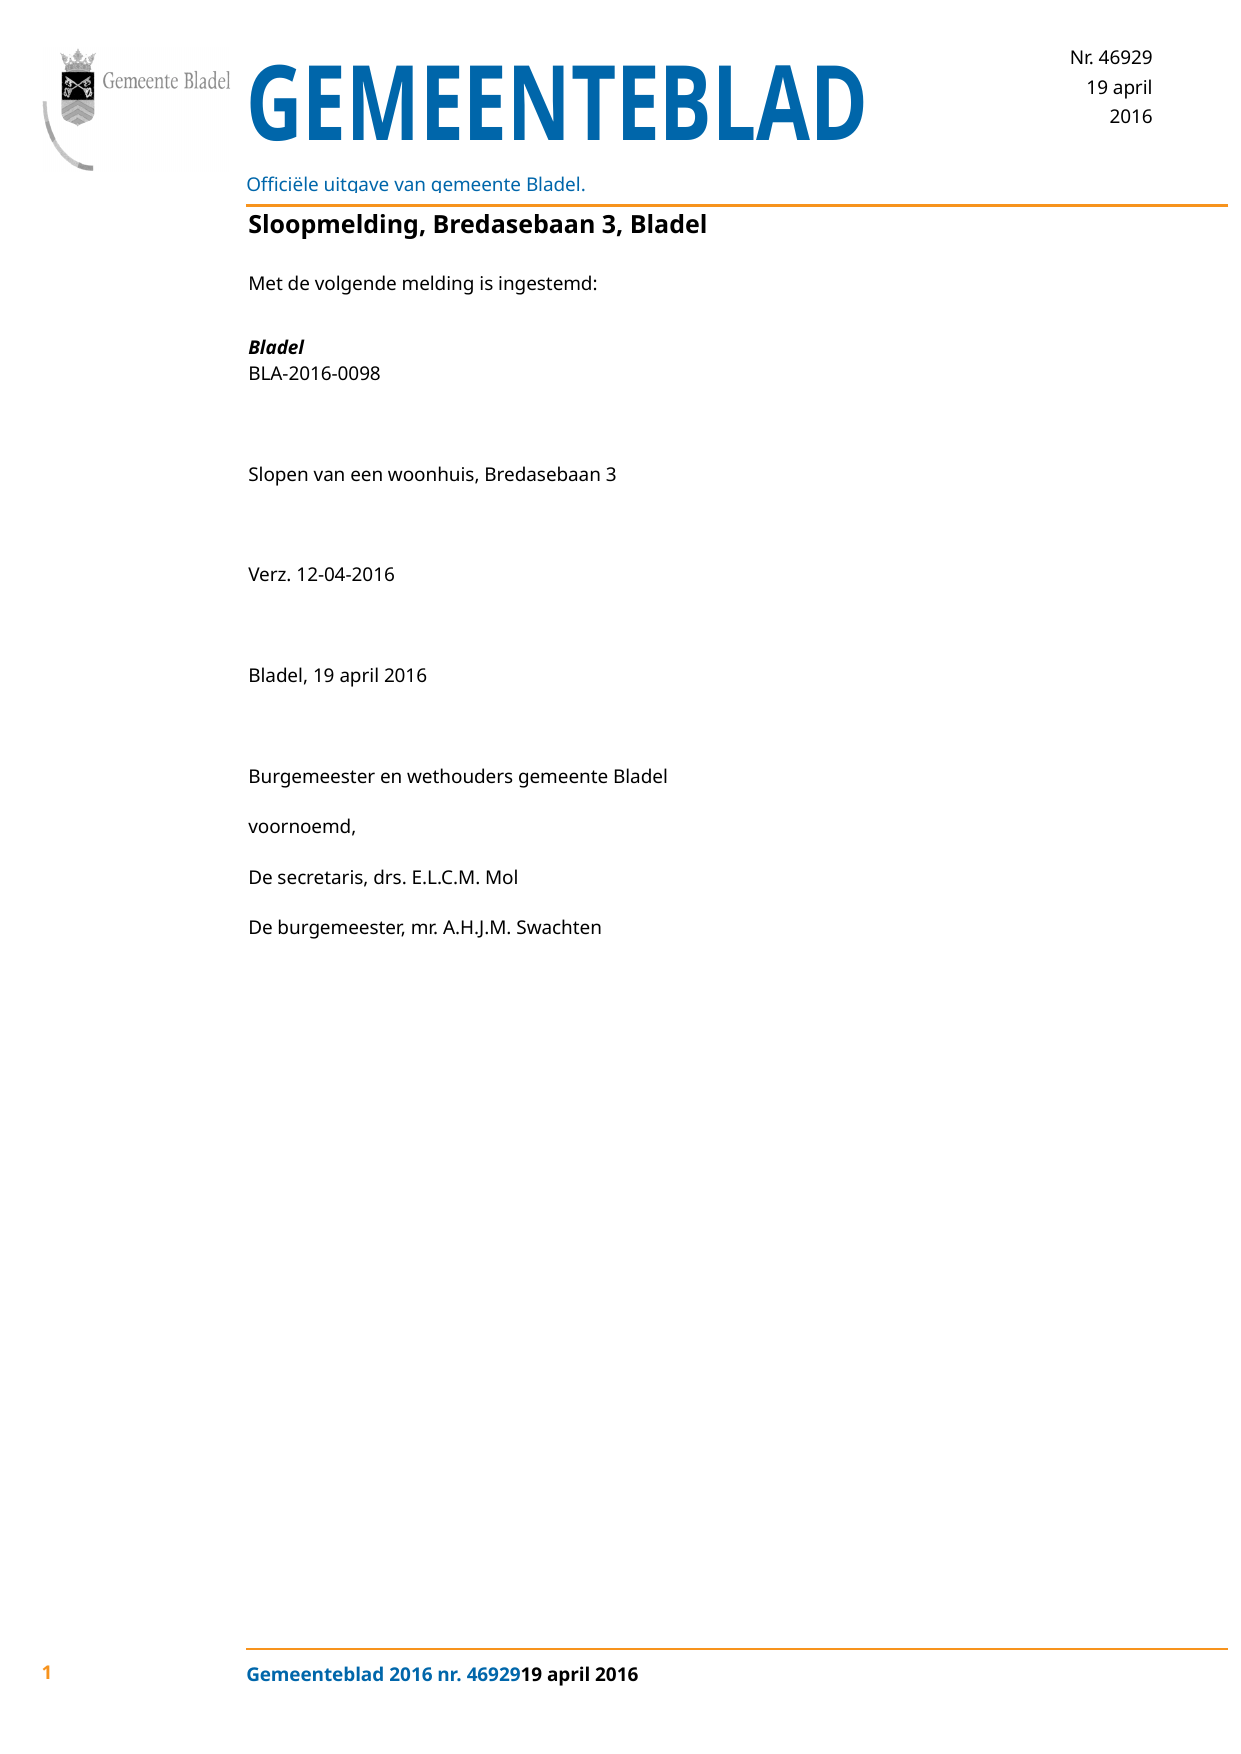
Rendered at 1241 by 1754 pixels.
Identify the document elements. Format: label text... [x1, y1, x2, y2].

text Bladel, 19 april 2016 [248, 662, 1152, 688]
text De burgemeester, mr. A.H.J.M. Swachten [248, 914, 1152, 940]
text Verz. 12-04-2016 [248, 562, 1152, 587]
text Bladel [248, 334, 1152, 360]
text De secretaris, drs. E.L.C.M. Mol [248, 864, 1152, 890]
text voornoemd, [248, 814, 1152, 839]
text Burgemeester en wethouders gemeente Bladel [248, 763, 1152, 789]
text BLA-2016-0098 [248, 360, 1152, 386]
text Sloopmelding, Bredasebaan 3, Bladel [248, 207, 1152, 241]
text Met de volgende melding is ingestemd: [248, 270, 1152, 296]
text Slopen van een woonhuis, Bredasebaan 3 [248, 461, 1152, 487]
picture [41, 47, 231, 172]
